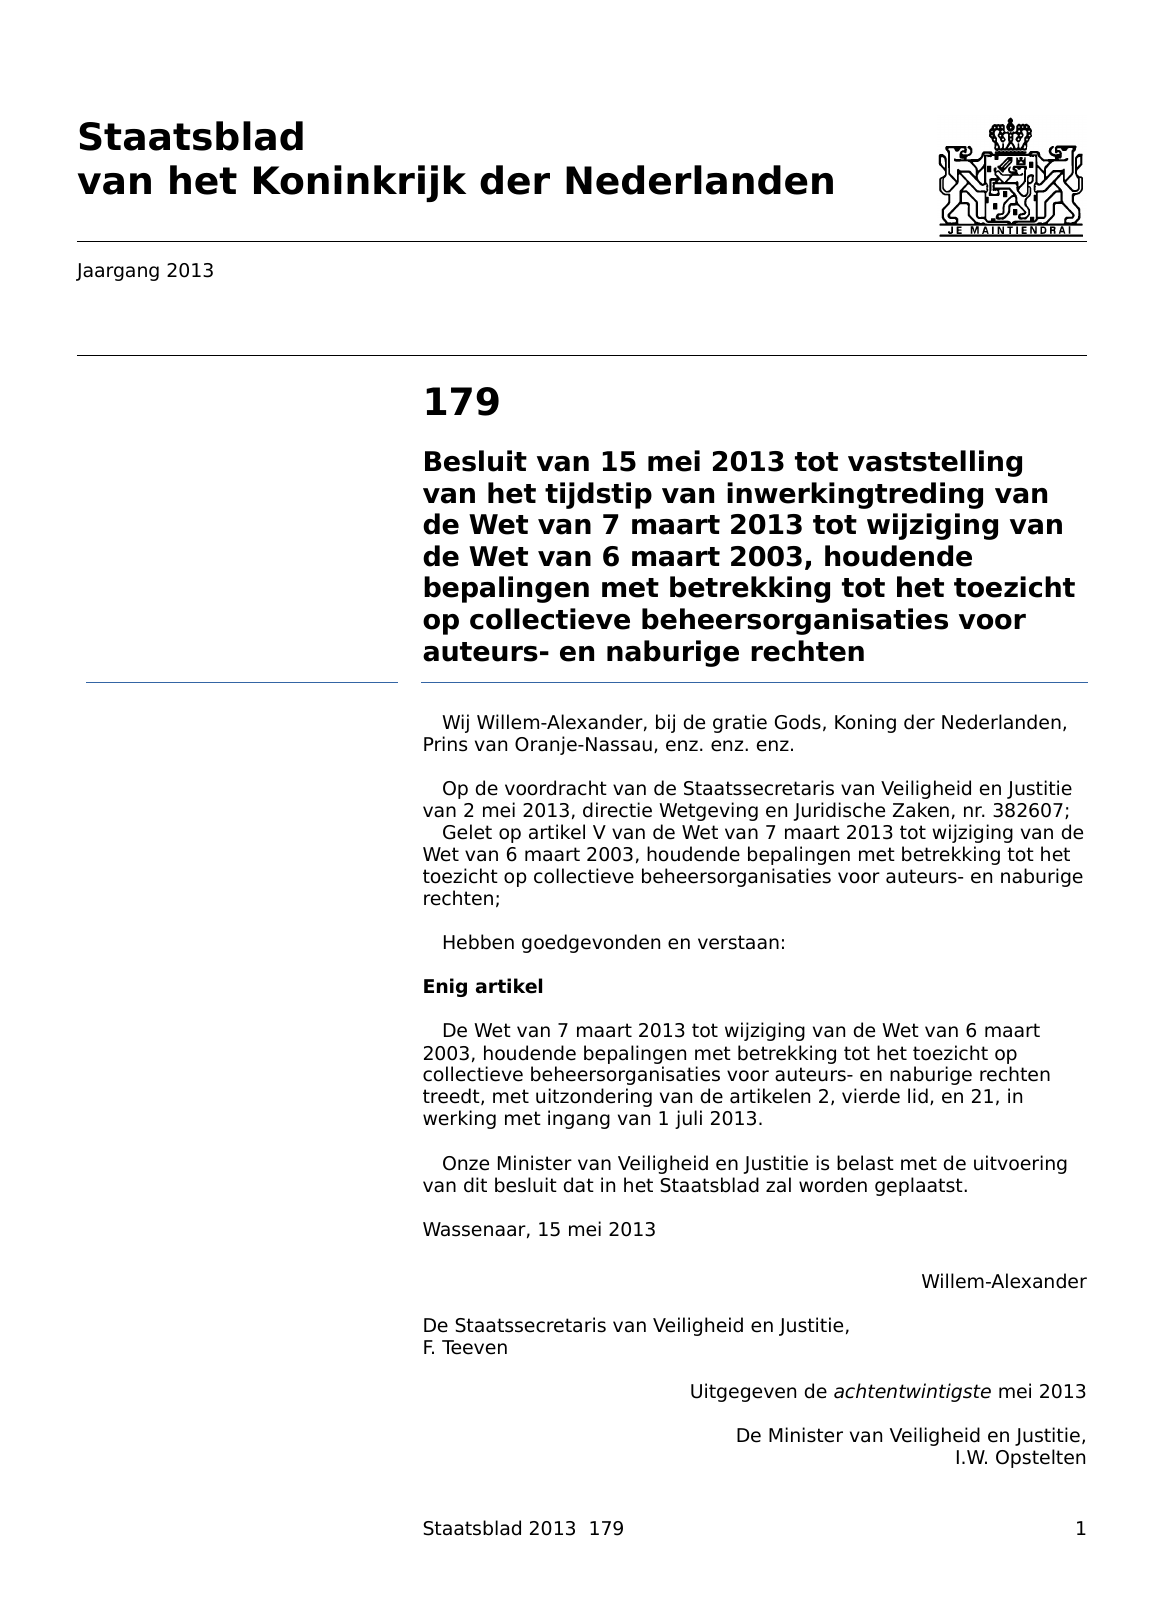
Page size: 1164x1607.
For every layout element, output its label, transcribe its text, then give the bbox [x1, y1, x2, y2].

text Op de voordracht van de Staatssecretaris van Veiligheid en Justitie van 2 mei 2013, directie Wetgeving en Juridische Zaken, nr. 382607; [422, 778, 1087, 822]
table_header Staatsblad van het Koninkrijk der Nederlanden [77, 100, 886, 241]
subtitle Enig artikel [422, 976, 1087, 998]
text De Wet van 7 maart 2013 tot wijziging van de Wet van 6 maart 2003, houdende bepalingen met betrekking tot het toezicht op collectieve beheersorganisaties voor auteurs- en naburige rechten treedt, met uitzondering van de artikelen 2, vierde lid, en 21, in werking met ingang van 1 juli 2013. [422, 1020, 1087, 1130]
text Wij Willem-Alexander, bij de gratie Gods, Koning der Nederlanden, Prins van Oranje-Nassau, enz. enz. enz. [422, 712, 1087, 756]
text Wassenaar, 15 mei 2013 [422, 1219, 1087, 1241]
text Uitgegeven de achtentwintigste mei 2013 [422, 1381, 1087, 1403]
subtitle 179 [422, 381, 1087, 424]
text Hebben goedgevonden en verstaan: [422, 932, 1087, 954]
text De Minister van Veiligheid en Justitie, I.W. Opstelten [422, 1425, 1087, 1469]
table_cell Jaargang 2013 [77, 242, 1087, 355]
text Besluit van 15 mei 2013 tot vaststelling van het tijdstip van inwerkingtreding van de Wet van 7 maart 2013 tot wijziging van de Wet van 6 maart 2003, houdende bepalingen met betrekking tot het toezicht op collectieve beheersorganisaties voor auteurs- en naburige rechten [422, 447, 1087, 667]
text Onze Minister van Veiligheid en Justitie is belast met de uitvoering van dit besluit dat in het Staatsblad zal worden geplaatst. [422, 1152, 1087, 1196]
picture [936, 115, 1087, 240]
text Gelet op artikel V van de Wet van 7 maart 2013 tot wijziging van de Wet van 6 maart 2003, houdende bepalingen met betrekking tot het toezicht op collectieve beheersorganisaties voor auteurs- en naburige rechten; [422, 822, 1087, 910]
table_header [886, 100, 1087, 241]
text De Staatssecretaris van Veiligheid en Justitie, F. Teeven [422, 1315, 1087, 1359]
text Willem-Alexander [422, 1271, 1087, 1293]
